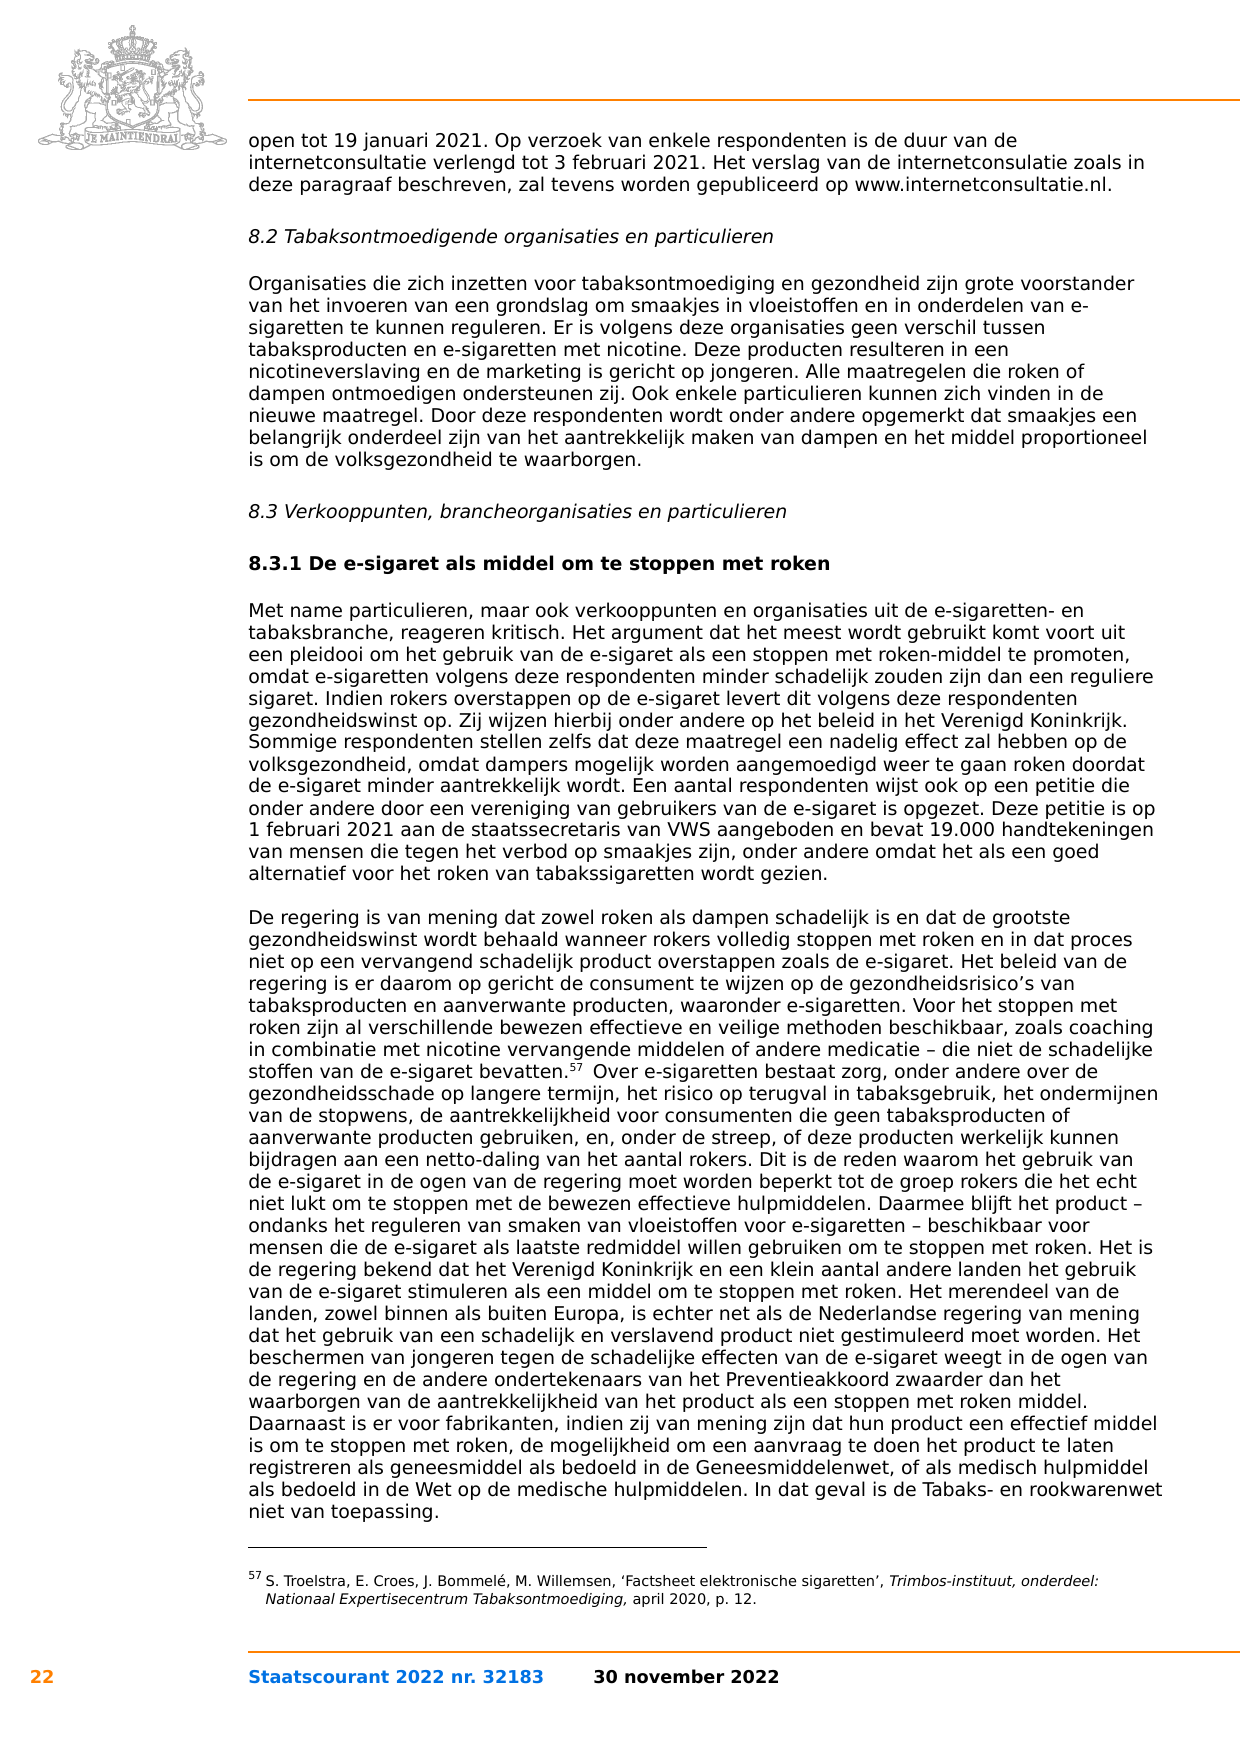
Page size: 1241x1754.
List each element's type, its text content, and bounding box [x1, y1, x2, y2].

text Organisaties die zich inzetten voor tabaksontmoediging en gezondheid zijn grote voorstander van het invoeren van een grondslag om smaakjes in vloeistoffen en in onderdelen van e-sigaretten te kunnen reguleren. Er is volgens deze organisaties geen verschil tussen tabaksproducten en e-sigaretten met nicotine. Deze producten resulteren in een nicotineverslaving en de marketing is gericht op jongeren. Alle maatregelen die roken of dampen ontmoedigen ondersteunen zij. Ook enkele particulieren kunnen zich vinden in de nieuwe maatregel. Door deze respondenten wordt onder andere opgemerkt dat smaakjes een belangrijk onderdeel zijn van het aantrekkelijk maken van dampen en het middel proportioneel is om de volksgezondheid te waarborgen. [248, 273, 1163, 471]
text Met name particulieren, maar ook verkooppunten en organisaties uit de e-sigaretten- en tabaksbranche, reageren kritisch. Het argument dat het meest wordt gebruikt komt voort uit een pleidooi om het gebruik van de e-sigaret als een stoppen met roken-middel te promoten, omdat e-sigaretten volgens deze respondenten minder schadelijk zouden zijn dan een reguliere sigaret. Indien rokers overstappen op de e-sigaret levert dit volgens deze respondenten gezondheidswinst op. Zij wijzen hierbij onder andere op het beleid in het Verenigd Koninkrijk. Sommige respondenten stellen zelfs dat deze maatregel een nadelig effect zal hebben op de volksgezondheid, omdat dampers mogelijk worden aangemoedigd weer te gaan roken doordat de e-sigaret minder aantrekkelijk wordt. Een aantal respondenten wijst ook op een petitie die onder andere door een vereniging van gebruikers van de e-sigaret is opgezet. Deze petitie is op 1 februari 2021 aan de staatssecretaris van VWS aangeboden en bevat 19.000 handtekeningen van mensen die tegen het verbod op smaakjes zijn, onder andere omdat het als een goed alternatief voor het roken van tabakssigaretten wordt gezien. [248, 599, 1163, 885]
subtitle 8.3.1 De e-sigaret als middel om te stoppen met roken [248, 553, 1163, 574]
text open tot 19 januari 2021. Op verzoek van enkele respondenten is de duur van de internetconsultatie verlengd tot 3 februari 2021. Het verslag van de internetconsulatie zoals in deze paragraaf beschreven, zal tevens worden gepubliceerd op www.internetconsultatie.nl. [248, 130, 1163, 196]
subtitle 8.2 Tabaksontmoedigende organisaties en particulieren [248, 226, 1163, 248]
text S. Troelstra, E. Croes, J. Bommelé, M. Willemsen, ‘Factsheet elektronische sigaretten’, Trimbos-instituut, onderdeel: Nationaal Expertisecentrum Tabaksontmoediging, april 2020, p. 12. [248, 1569, 1163, 1608]
picture [38, 25, 227, 150]
subtitle 8.3 Verkooppunten, brancheorganisaties en particulieren [248, 501, 1163, 523]
text De regering is van mening dat zowel roken als dampen schadelijk is en dat de grootste gezondheidswinst wordt behaald wanneer rokers volledig stoppen met roken en in dat proces niet op een vervangend schadelijk product overstappen zoals de e-sigaret. Het beleid van de regering is er daarom op gericht de consument te wijzen op de gezondheidsrisico’s van tabaksproducten en aanverwante producten, waaronder e-sigaretten. Voor het stoppen met roken zijn al verschillende bewezen effectieve en veilige methoden beschikbaar, zoals coaching in combinatie met nicotine vervangende middelen of andere medicatie – die niet de schadelijke stoffen van de e-sigaret bevatten. Over e-sigaretten bestaat zorg, onder andere over de gezondheidsschade op langere termijn, het risico op terugval in tabaksgebruik, het ondermijnen van de stopwens, de aantrekkelijkheid voor consumenten die geen tabaksproducten of aanverwante producten gebruiken, en, onder de streep, of deze producten werkelijk kunnen bijdragen aan een netto-daling van het aantal rokers. Dit is de reden waarom het gebruik van de e-sigaret in de ogen van de regering moet worden beperkt tot de groep rokers die het echt niet lukt om te stoppen met de bewezen effectieve hulpmiddelen. Daarmee blijft het product – ondanks het reguleren van smaken van vloeistoffen voor e-sigaretten – beschikbaar voor mensen die de e-sigaret als laatste redmiddel willen gebruiken om te stoppen met roken. Het is de regering bekend dat het Verenigd Koninkrijk en een klein aantal andere landen het gebruik van de e-sigaret stimuleren als een middel om te stoppen met roken. Het merendeel van de landen, zowel binnen als buiten Europa, is echter net als de Nederlandse regering van mening dat het gebruik van een schadelijk en verslavend product niet gestimuleerd moet worden. Het beschermen van jongeren tegen de schadelijke effecten van de e-sigaret weegt in de ogen van de regering en de andere ondertekenaars van het Preventieakkoord zwaarder dan het waarborgen van de aantrekkelijkheid van het product als een stoppen met roken middel. Daarnaast is er voor fabrikanten, indien zij van mening zijn dat hun product een effectief middel is om te stoppen met roken, de mogelijkheid om een aanvraag te doen het product te laten registreren als geneesmiddel als bedoeld in de Geneesmiddelenwet, of als medisch hulpmiddel als bedoeld in de Wet op de medische hulpmiddelen. In dat geval is de Tabaks- en rookwarenwet niet van toepassing. [248, 907, 1163, 1523]
